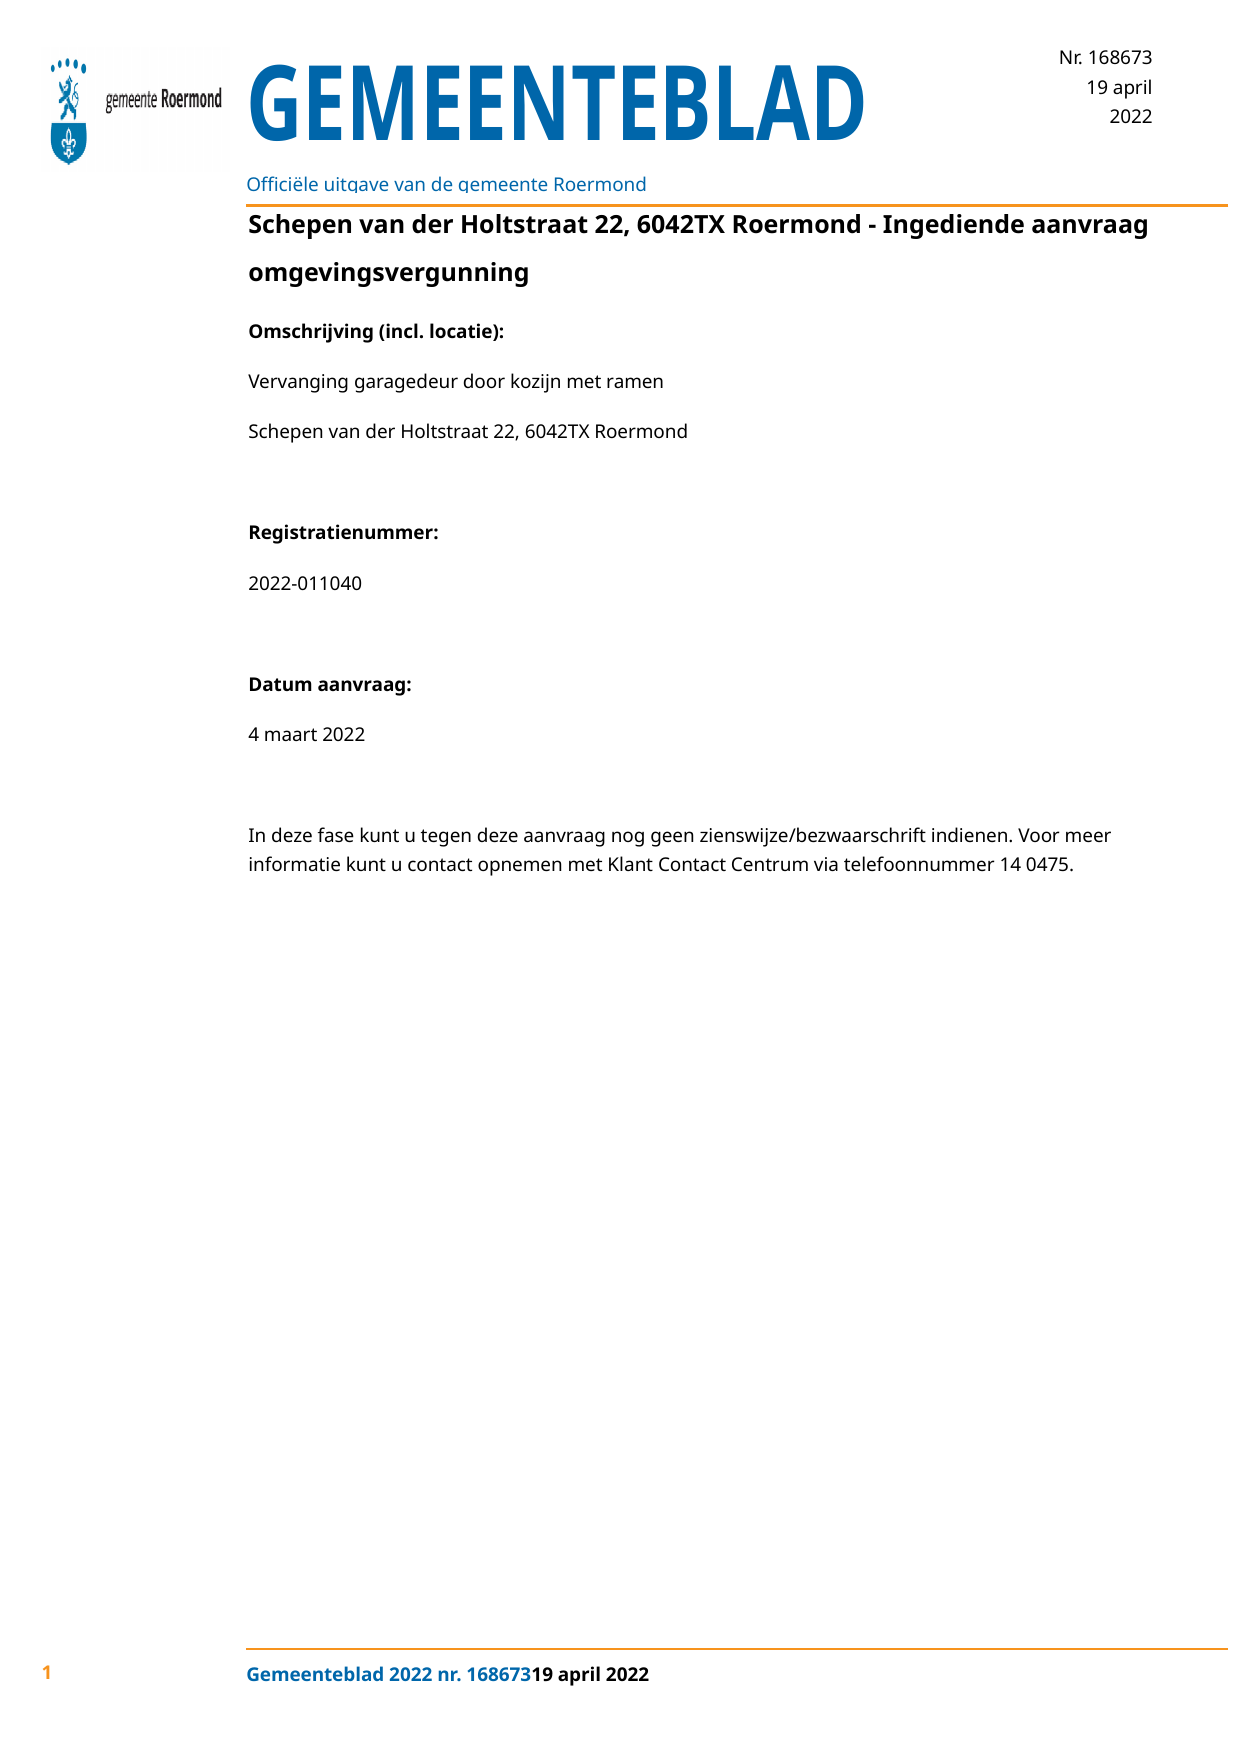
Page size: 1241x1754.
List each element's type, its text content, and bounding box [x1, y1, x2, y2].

text 2022-011040 [248, 570, 1152, 596]
text 4 maart 2022 [248, 721, 1152, 747]
picture [41, 47, 231, 172]
text Omschrijving (incl. locatie): [248, 318, 1152, 344]
text Registratienummer: [248, 519, 1152, 545]
text Schepen van der Holtstraat 22, 6042TX Roermond [248, 419, 1152, 444]
text Vervanging garagedeur door kozijn met ramen [248, 368, 1152, 394]
text Datum aanvraag: [248, 671, 1152, 697]
text Schepen van der Holtstraat 22, 6042TX Roermond - Ingediende aanvraag omgevingsvergunning [248, 207, 1152, 288]
text In deze fase kunt u tegen deze aanvraag nog geen zienswijze/bezwaarschrift indienen. Voor meer informatie kunt u contact opnemen met Klant Contact Centrum via telefoonnummer 14 0475. [248, 822, 1152, 877]
